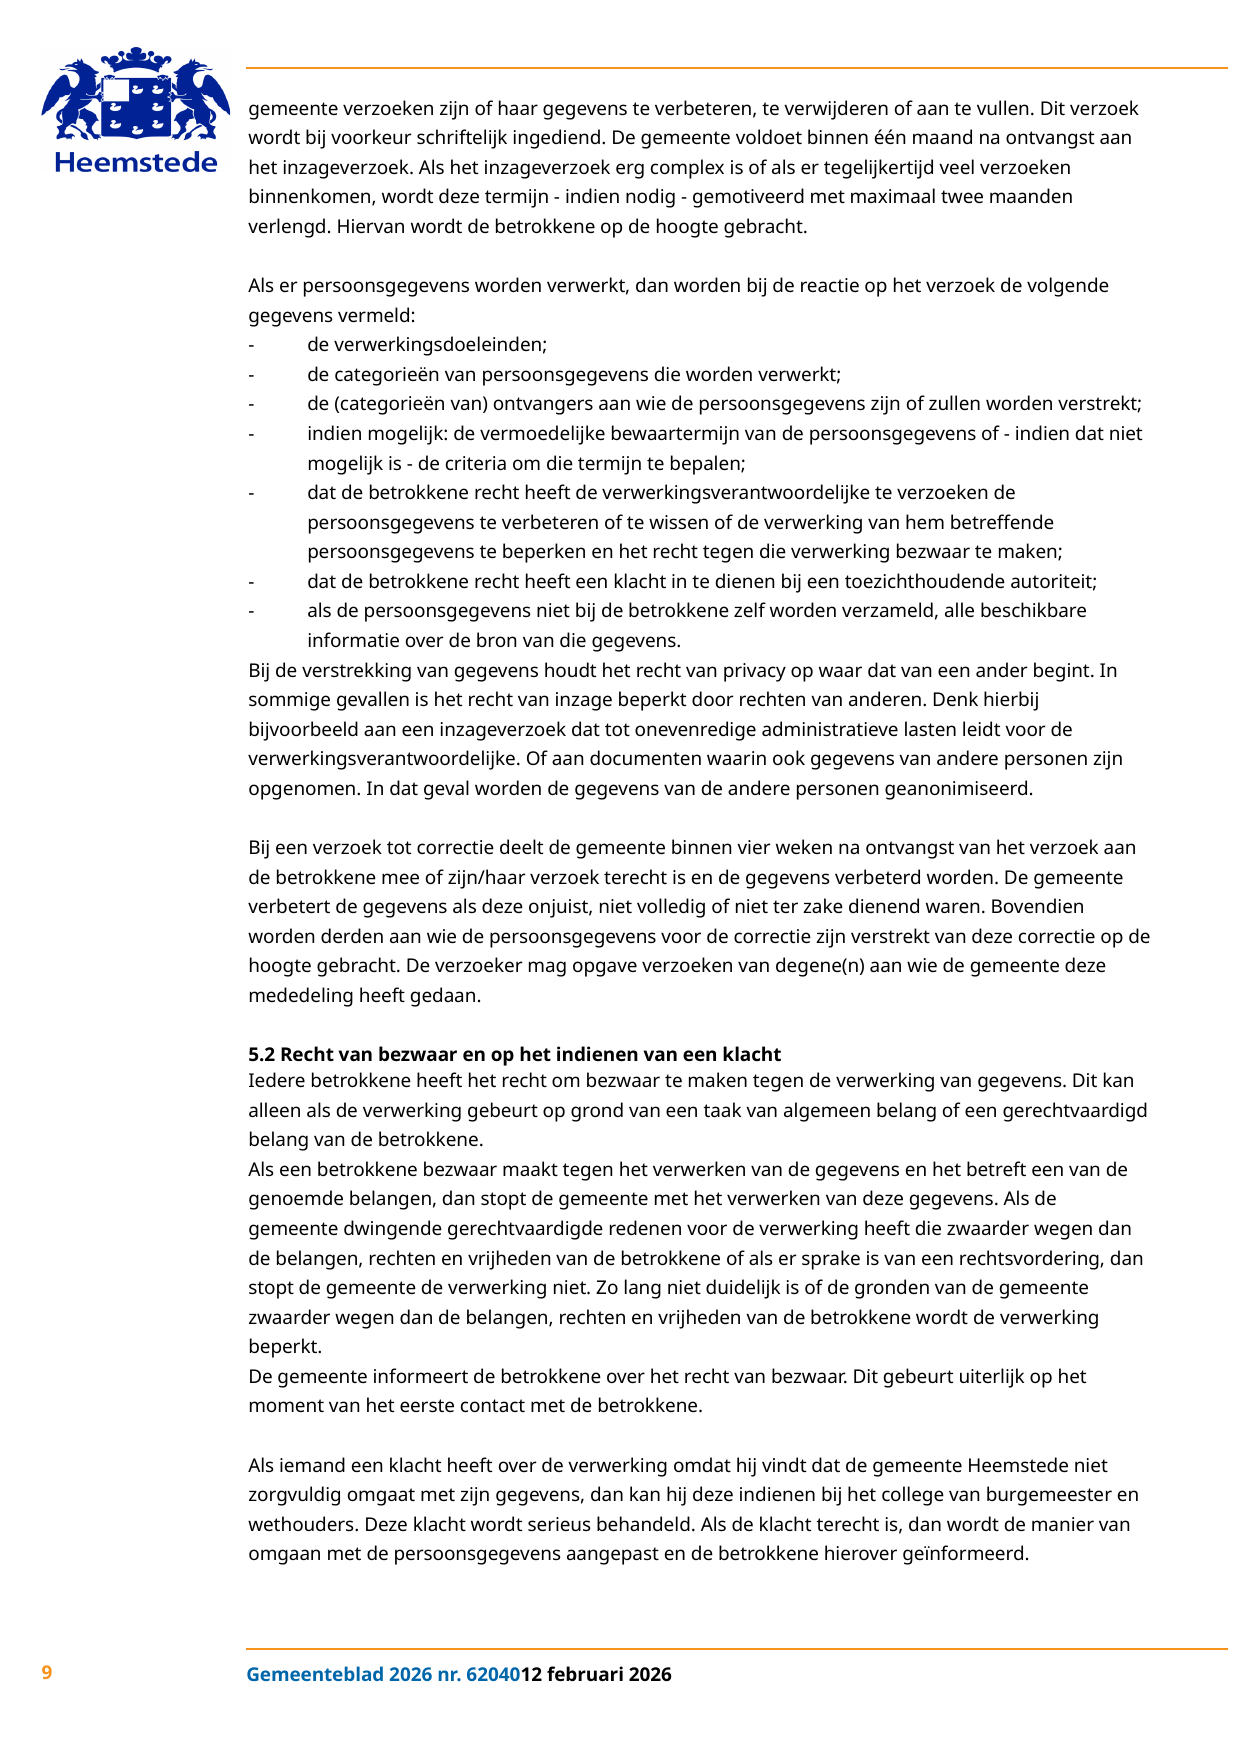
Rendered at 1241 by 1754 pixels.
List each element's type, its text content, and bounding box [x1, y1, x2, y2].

text Iedere betrokkene heeft het recht om bezwaar te maken tegen de verwerking van gegevens. Dit kan alleen als de verwerking gebeurt op grond van een taak van algemeen belang of een gerechtvaardigd belang van de betrokkene. [248, 1067, 1152, 1152]
text gemeente verzoeken zijn of haar gegevens te verbeteren, te verwijderen of aan te vullen. Dit verzoek wordt bij voorkeur schriftelijk ingediend. De gemeente voldoet binnen één maand na ontvangst aan het inzageverzoek. Als het inzageverzoek erg complex is of als er tegelijkertijd veel verzoeken binnenkomen, wordt deze termijn - indien nodig - gemotiveerd met maximaal twee maanden verlengd. Hiervan wordt de betrokkene op de hoogte gebracht. [248, 95, 1152, 239]
picture [41, 47, 231, 172]
list de verwerkingsdoeleinden; [248, 331, 1152, 357]
text Als er persoonsgegevens worden verwerkt, dan worden bij de reactie op het verzoek de volgende gegevens vermeld: [248, 272, 1152, 328]
list dat de betrokkene recht heeft de verwerkingsverantwoordelijke te verzoeken de persoonsgegevens te verbeteren of te wissen of de verwerking van hem betreffende persoonsgegevens te beperken en het recht tegen die verwerking bezwaar te maken; [248, 479, 1152, 564]
text Als iemand een klacht heeft over de verwerking omdat hij vindt dat de gemeente Heemstede niet zorgvuldig omgaat met zijn gegevens, dan kan hij deze indienen bij het college van burgemeester en wethouders. Deze klacht wordt serieus behandeld. Als de klacht terecht is, dan wordt de manier van omgaan met de persoonsgegevens aangepast en de betrokkene hierover geïnformeerd. [248, 1452, 1152, 1566]
text Bij een verzoek tot correctie deelt de gemeente binnen vier weken na ontvangst van het verzoek aan de betrokkene mee of zijn/haar verzoek terecht is en de gegevens verbeterd worden. De gemeente verbetert de gegevens als deze onjuist, niet volledig of niet ter zake dienend waren. Bovendien worden derden aan wie de persoonsgegevens voor de correctie zijn verstrekt van deze correctie op de hoogte gebracht. De verzoeker mag opgave verzoeken van degene(n) aan wie de gemeente deze mededeling heeft gedaan. [248, 834, 1152, 1008]
text 5.2 Recht van bezwaar en op het indienen van een klacht [248, 1041, 1152, 1067]
list de (categorieën van) ontvangers aan wie de persoonsgegevens zijn of zullen worden verstrekt; [248, 391, 1152, 416]
text De gemeente informeert de betrokkene over het recht van bezwaar. Dit gebeurt uiterlijk op het moment van het eerste contact met de betrokkene. [248, 1363, 1152, 1418]
list de categorieën van persoonsgegevens die worden verwerkt; [248, 361, 1152, 387]
text Bij de verstrekking van gegevens houdt het recht van privacy op waar dat van een ander begint. In sommige gevallen is het recht van inzage beperkt door rechten van anderen. Denk hierbij bijvoorbeeld aan een inzageverzoek dat tot onevenredige administratieve lasten leidt voor de verwerkingsverantwoordelijke. Of aan documenten waarin ook gegevens van andere personen zijn opgenomen. In dat geval worden de gegevens van de andere personen geanonimiseerd. [248, 657, 1152, 801]
text Als een betrokkene bezwaar maakt tegen het verwerken van de gegevens en het betreft een van de genoemde belangen, dan stopt de gemeente met het verwerken van deze gegevens. Als de gemeente dwingende gerechtvaardigde redenen voor de verwerking heeft die zwaarder wegen dan de belangen, rechten en vrijheden van de betrokkene of als er sprake is van een rechtsvordering, dan stopt de gemeente de verwerking niet. Zo lang niet duidelijk is of de gronden van de gemeente zwaarder wegen dan de belangen, rechten en vrijheden van de betrokkene wordt de verwerking beperkt. [248, 1156, 1152, 1359]
list indien mogelijk: de vermoedelijke bewaartermijn van de persoonsgegevens of - indien dat niet mogelijk is - de criteria om die termijn te bepalen; [248, 420, 1152, 476]
list dat de betrokkene recht heeft een klacht in te dienen bij een toezichthoudende autoriteit; [248, 568, 1152, 594]
list als de persoonsgegevens niet bij de betrokkene zelf worden verzameld, alle beschikbare informatie over de bron van die gegevens. [248, 598, 1152, 653]
